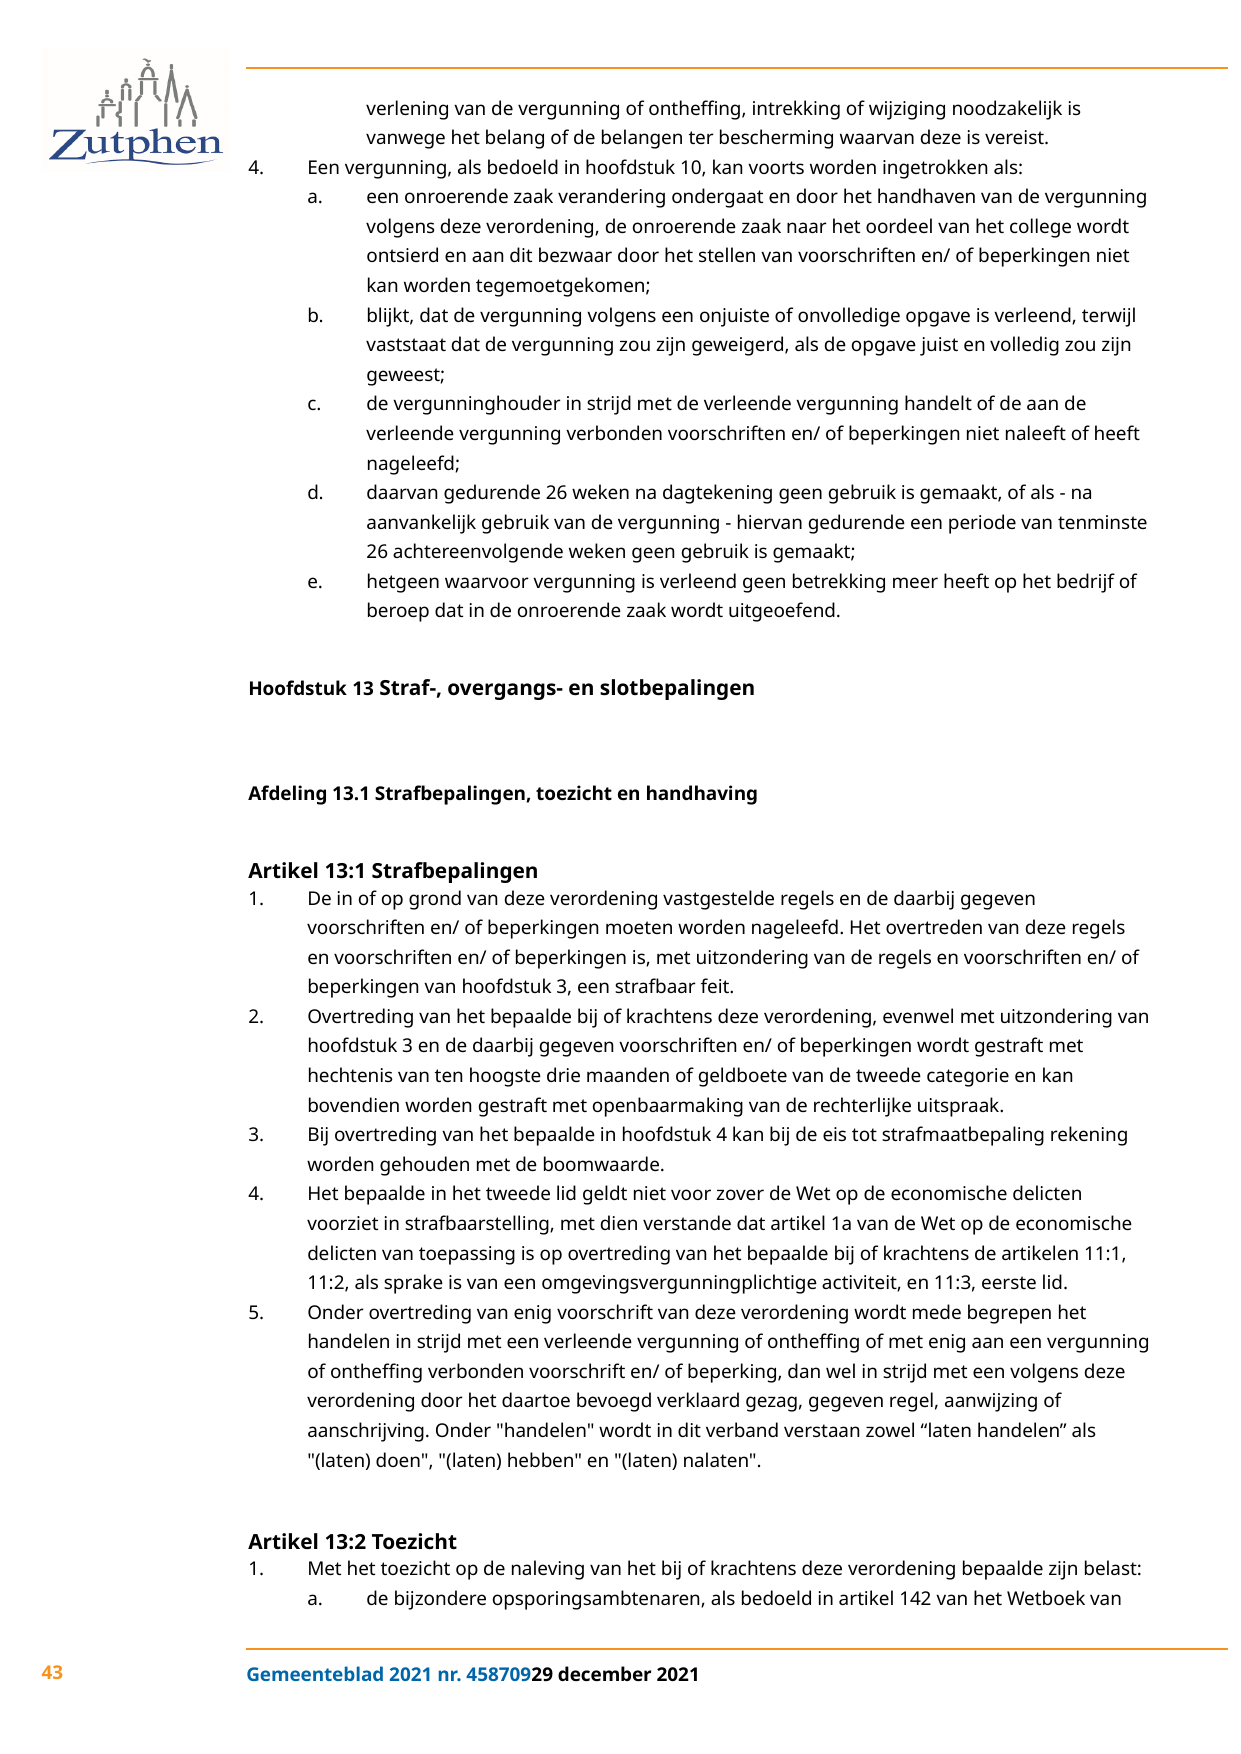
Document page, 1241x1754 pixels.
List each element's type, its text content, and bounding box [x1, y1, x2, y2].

list verlening van de vergunning of ontheffing, intrekking of wijziging noodzakelijk is vanwege het belang of de belangen ter bescherming waarvan deze is vereist. [307, 95, 1152, 150]
list de bijzondere opsporingsambtenaren, als bedoeld in artikel 142 van het Wetboek van [307, 1585, 1152, 1611]
text Artikel 13:2 Toezicht [248, 1527, 1152, 1555]
text Artikel 13:1 Strafbepalingen [248, 856, 1152, 885]
list Met het toezicht op de naleving van het bij of krachtens deze verordening bepaalde zijn belast: [248, 1555, 1152, 1581]
list Onder overtreding van enig voorschrift van deze verordening wordt mede begrepen het handelen in strijd met een verleende vergunning of ontheffing of met enig aan een vergunning of ontheffing verbonden voorschrift en/ of beperking, dan wel in strijd met een volgens deze verordening door het daartoe bevoegd verklaard gezag, gegeven regel, aanwijzing of aanschrijving. Onder "handelen" wordt in dit verband verstaan zowel “laten handelen” als "(laten) doen", "(laten) hebben" en "(laten) nalaten". [248, 1299, 1152, 1473]
list de vergunninghouder in strijd met de verleende vergunning handelt of de aan de verleende vergunning verbonden voorschriften en/ of beperkingen niet naleeft of heeft nageleefd; [307, 391, 1152, 476]
text Hoofdstuk 13 Straf-, overgangs- en slotbepalingen [248, 673, 1152, 701]
list een onroerende zaak verandering ondergaat en door het handhaven van de vergunning volgens deze verordening, de onroerende zaak naar het oordeel van het college wordt ontsierd en aan dit bezwaar door het stellen van voorschriften en/ of beperkingen niet kan worden tegemoetgekomen; [307, 183, 1152, 298]
list Bij overtreding van het bepaalde in hoofdstuk 4 kan bij de eis tot strafmaatbepaling rekening worden gehouden met de boomwaarde. [248, 1121, 1152, 1177]
list blijkt, dat de vergunning volgens een onjuiste of onvolledige opgave is verleend, terwijl vaststaat dat de vergunning zou zijn geweigerd, als de opgave juist en volledig zou zijn geweest; [307, 302, 1152, 387]
text Afdeling 13.1 Strafbepalingen, toezicht en handhaving [248, 780, 1152, 806]
list Overtreding van het bepaalde bij of krachtens deze verordening, evenwel met uitzondering van hoofdstuk 3 en de daarbij gegeven voorschriften en/ of beperkingen wordt gestraft met hechtenis van ten hoogste drie maanden of geldboete van de tweede categorie en kan bovendien worden gestraft met openbaarmaking van de rechterlijke uitspraak. [248, 1003, 1152, 1118]
list Het bepaalde in het tweede lid geldt niet voor zover de Wet op de economische delicten voorziet in strafbaarstelling, met dien verstande dat artikel 1a van de Wet op de economische delicten van toepassing is op overtreding van het bepaalde bij of krachtens de artikelen 11:1, 11:2, als sprake is van een omgevingsvergunningplichtige activiteit, en 11:3, eerste lid. [248, 1181, 1152, 1295]
list Een vergunning, als bedoeld in hoofdstuk 10, kan voorts worden ingetrokken als: [248, 154, 1152, 180]
list hetgeen waarvoor vergunning is verleend geen betrekking meer heeft op het bedrijf of beroep dat in de onroerende zaak wordt uitgeoefend. [307, 568, 1152, 623]
picture [41, 47, 231, 172]
list De in of op grond van deze verordening vastgestelde regels en de daarbij gegeven voorschriften en/ of beperkingen moeten worden nageleefd. Het overtreden van deze regels en voorschriften en/ of beperkingen is, met uitzondering van de regels en voorschriften en/ of beperkingen van hoofdstuk 3, een strafbaar feit. [248, 885, 1152, 999]
list daarvan gedurende 26 weken na dagtekening geen gebruik is gemaakt, of als - na aanvankelijk gebruik van de vergunning - hiervan gedurende een periode van tenminste 26 achtereenvolgende weken geen gebruik is gemaakt; [307, 479, 1152, 564]
